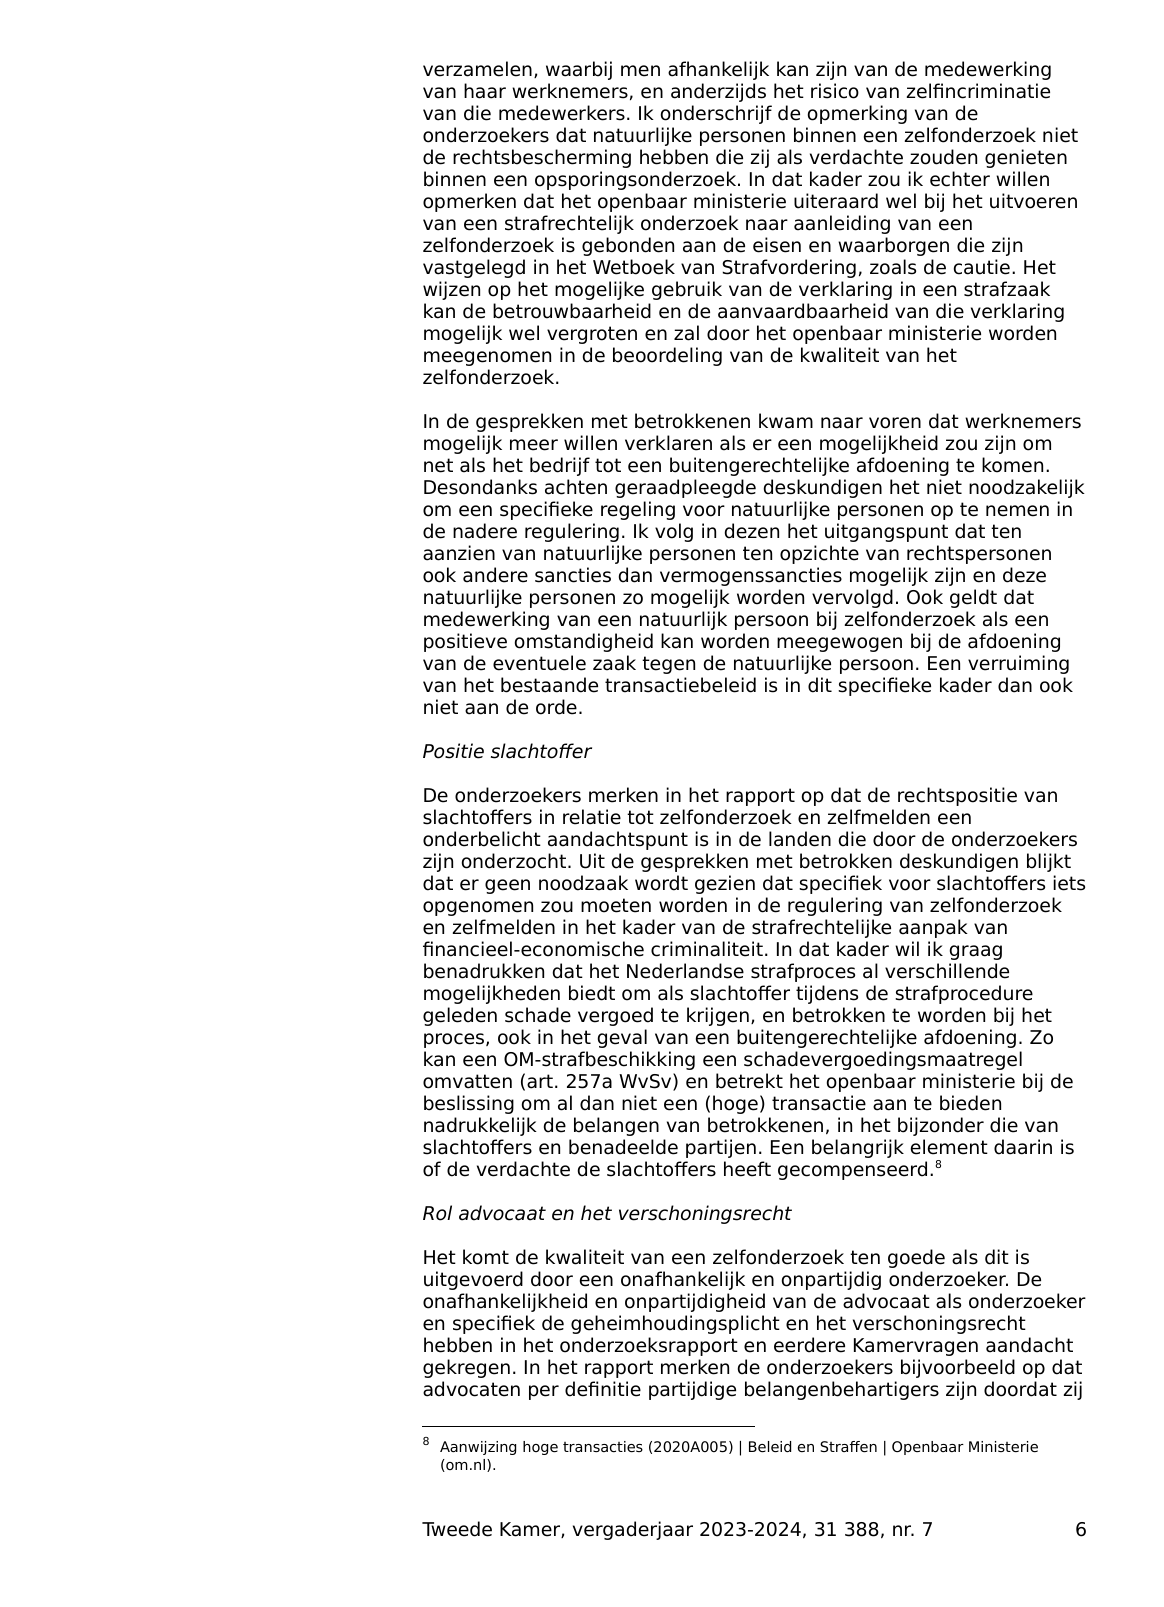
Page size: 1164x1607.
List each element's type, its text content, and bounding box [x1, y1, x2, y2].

text Het komt de kwaliteit van een zelfonderzoek ten goede als dit is uitgevoerd door een onafhankelijk en onpartijdig onderzoeker. De onafhankelijkheid en onpartijdigheid van de advocaat als onderzoeker en specifiek de geheimhoudingsplicht en het verschoningsrecht hebben in het onderzoeksrapport en eerdere Kamervragen aandacht gekregen. In het rapport merken de onderzoekers bijvoorbeeld op dat advocaten per definitie partijdige belangenbehartigers zijn doordat zij [422, 1247, 1087, 1401]
subtitle Rol advocaat en het verschoningsrecht [422, 1203, 1087, 1225]
text In de gesprekken met betrokkenen kwam naar voren dat werknemers mogelijk meer willen verklaren als er een mogelijkheid zou zijn om net als het bedrijf tot een buitengerechtelijke afdoening te komen. Desondanks achten geraadpleegde deskundigen het niet noodzakelijk om een specifieke regeling voor natuurlijke personen op te nemen in de nadere regulering. Ik volg in dezen het uitgangspunt dat ten aanzien van natuurlijke personen ten opzichte van rechtspersonen ook andere sancties dan vermogenssancties mogelijk zijn en deze natuurlijke personen zo mogelijk worden vervolgd. Ook geldt dat medewerking van een natuurlijk persoon bij zelfonderzoek als een positieve omstandigheid kan worden meegewogen bij de afdoening van de eventuele zaak tegen de natuurlijke persoon. Een verruiming van het bestaande transactiebeleid is in dit specifieke kader dan ook niet aan de orde. [422, 411, 1087, 719]
text verzamelen, waarbij men afhankelijk kan zijn van de medewerking van haar werknemers, en anderzijds het risico van zelfincriminatie van die medewerkers. Ik onderschrijf de opmerking van de onderzoekers dat natuurlijke personen binnen een zelfonderzoek niet de rechtsbescherming hebben die zij als verdachte zouden genieten binnen een opsporingsonderzoek. In dat kader zou ik echter willen opmerken dat het openbaar ministerie uiteraard wel bij het uitvoeren van een strafrechtelijk onderzoek naar aanleiding van een zelfonderzoek is gebonden aan de eisen en waarborgen die zijn vastgelegd in het Wetboek van Strafvordering, zoals de cautie. Het wijzen op het mogelijke gebruik van de verklaring in een strafzaak kan de betrouwbaarheid en de aanvaardbaarheid van die verklaring mogelijk wel vergroten en zal door het openbaar ministerie worden meegenomen in de beoordeling van de kwaliteit van het zelfonderzoek. [422, 59, 1087, 389]
subtitle Positie slachtoffer [422, 741, 1087, 763]
text Aanwijzing hoge transacties (2020A005) | Beleid en Straffen | Openbaar Ministerie (om.nl). [422, 1435, 1087, 1474]
text De onderzoekers merken in het rapport op dat de rechtspositie van slachtoffers in relatie tot zelfonderzoek en zelfmelden een onderbelicht aandachtspunt is in de landen die door de onderzoekers zijn onderzocht. Uit de gesprekken met betrokken deskundigen blijkt dat er geen noodzaak wordt gezien dat specifiek voor slachtoffers iets opgenomen zou moeten worden in de regulering van zelfonderzoek en zelfmelden in het kader van de strafrechtelijke aanpak van financieel-economische criminaliteit. In dat kader wil ik graag benadrukken dat het Nederlandse strafproces al verschillende mogelijkheden biedt om als slachtoffer tijdens de strafprocedure geleden schade vergoed te krijgen, en betrokken te worden bij het proces, ook in het geval van een buitengerechtelijke afdoening. Zo kan een OM-strafbeschikking een schadevergoedingsmaatregel omvatten (art. 257a WvSv) en betrekt het openbaar ministerie bij de beslissing om al dan niet een (hoge) transactie aan te bieden nadrukkelijk de belangen van betrokkenen, in het bijzonder die van slachtoffers en benadeelde partijen. Een belangrijk element daarin is of de verdachte de slachtoffers heeft gecompenseerd. [422, 785, 1087, 1181]
